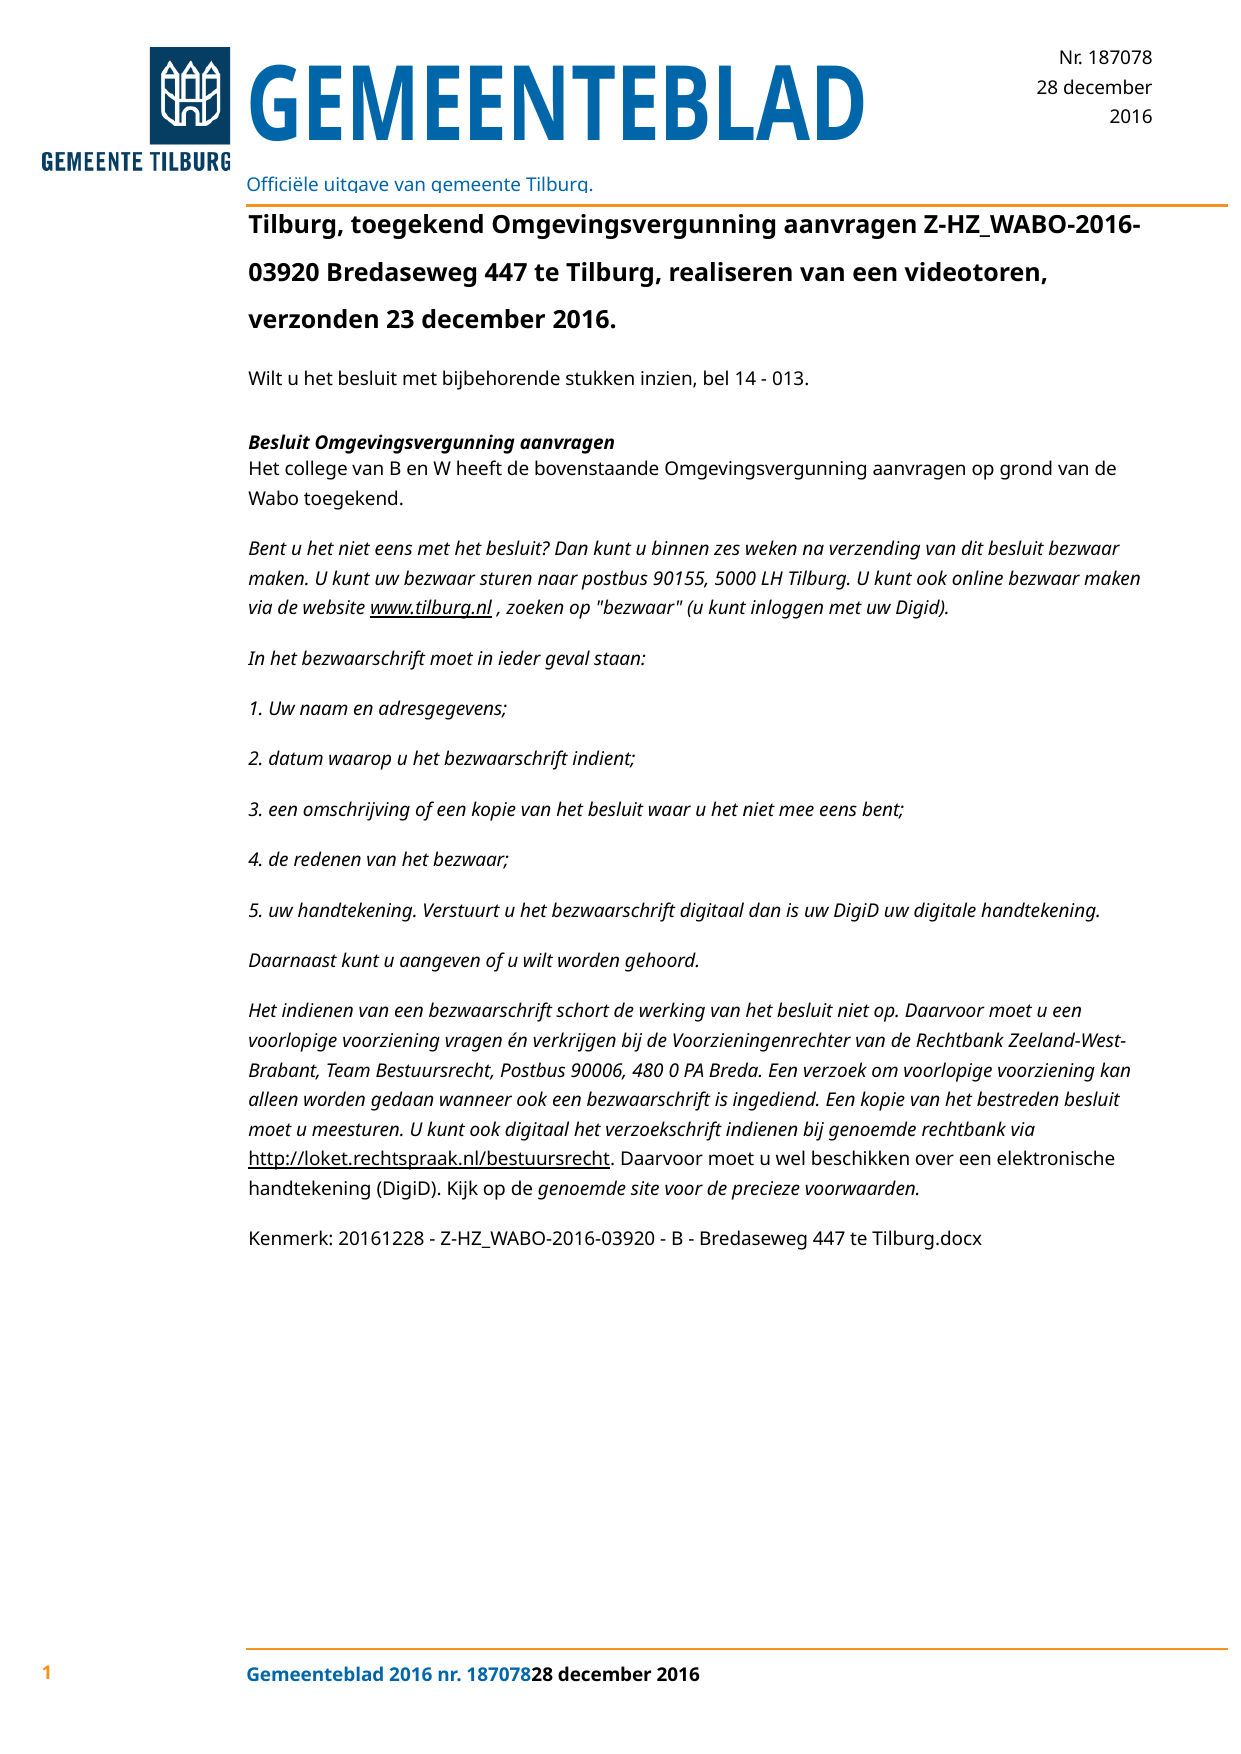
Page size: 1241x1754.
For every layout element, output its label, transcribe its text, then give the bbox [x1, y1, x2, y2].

text 1. Uw naam en adresgegevens; [248, 695, 1152, 721]
text Bent u het niet eens met het besluit? Dan kunt u binnen zes weken na verzending van dit besluit bezwaar maken. U kunt uw bezwaar sturen naar postbus 90155, 5000 LH Tilburg. U kunt ook online bezwaar maken via de website www.tilburg.nl , zoeken op "bezwaar" (u kunt inloggen met uw Digid). [248, 535, 1152, 620]
text Besluit Omgevingsvergunning aanvragen [248, 429, 1152, 455]
text In het bezwaarschrift moet in ieder geval staan: [248, 645, 1152, 671]
text Het college van B en W heeft de bovenstaande Omgevingsvergunning aanvragen op grond van de Wabo toegekend. [248, 455, 1152, 511]
text 2. datum waarop u het bezwaarschrift indient; [248, 746, 1152, 771]
text Daarnaast kunt u aangeven of u wilt worden gehoord. [248, 947, 1152, 973]
text Kenmerk: 20161228 - Z-HZ_WABO-2016-03920 - B - Bredaseweg 447 te Tilburg.docx [248, 1226, 1152, 1251]
text 4. de redenen van het bezwaar; [248, 846, 1152, 872]
picture [41, 47, 231, 172]
text 5. uw handtekening. Verstuurt u het bezwaarschrift digitaal dan is uw DigiD uw digitale handtekening. [248, 897, 1152, 923]
text Tilburg, toegekend Omgevingsvergunning aanvragen Z-HZ_WABO-2016-03920 Bredaseweg 447 te Tilburg, realiseren van een videotoren, verzonden 23 december 2016. [248, 207, 1152, 336]
text Wilt u het besluit met bijbehorende stukken inzien, bel 14 - 013. [248, 366, 1152, 391]
text 3. een omschrijving of een kopie van het besluit waar u het niet mee eens bent; [248, 796, 1152, 822]
text Het indienen van een bezwaarschrift schort de werking van het besluit niet op. Daarvoor moet u een voorlopige voorziening vragen én verkrijgen bij de Voorzieningenrechter van de Rechtbank Zeeland-West-Brabant, Team Bestuursrecht, Postbus 90006, 480 0 PA Breda. Een verzoek om voorlopige voorziening kan alleen worden gedaan wanneer ook een bezwaarschrift is ingediend. Een kopie van het bestreden besluit moet u meesturen. U kunt ook digitaal het verzoekschrift indienen bij genoemde rechtbank via http://loket.rechtspraak.nl/bestuursrecht. Daarvoor moet u wel beschikken over een elektronische handtekening (DigiD). Kijk op de genoemde site voor de precieze voorwaarden. [248, 998, 1152, 1201]
